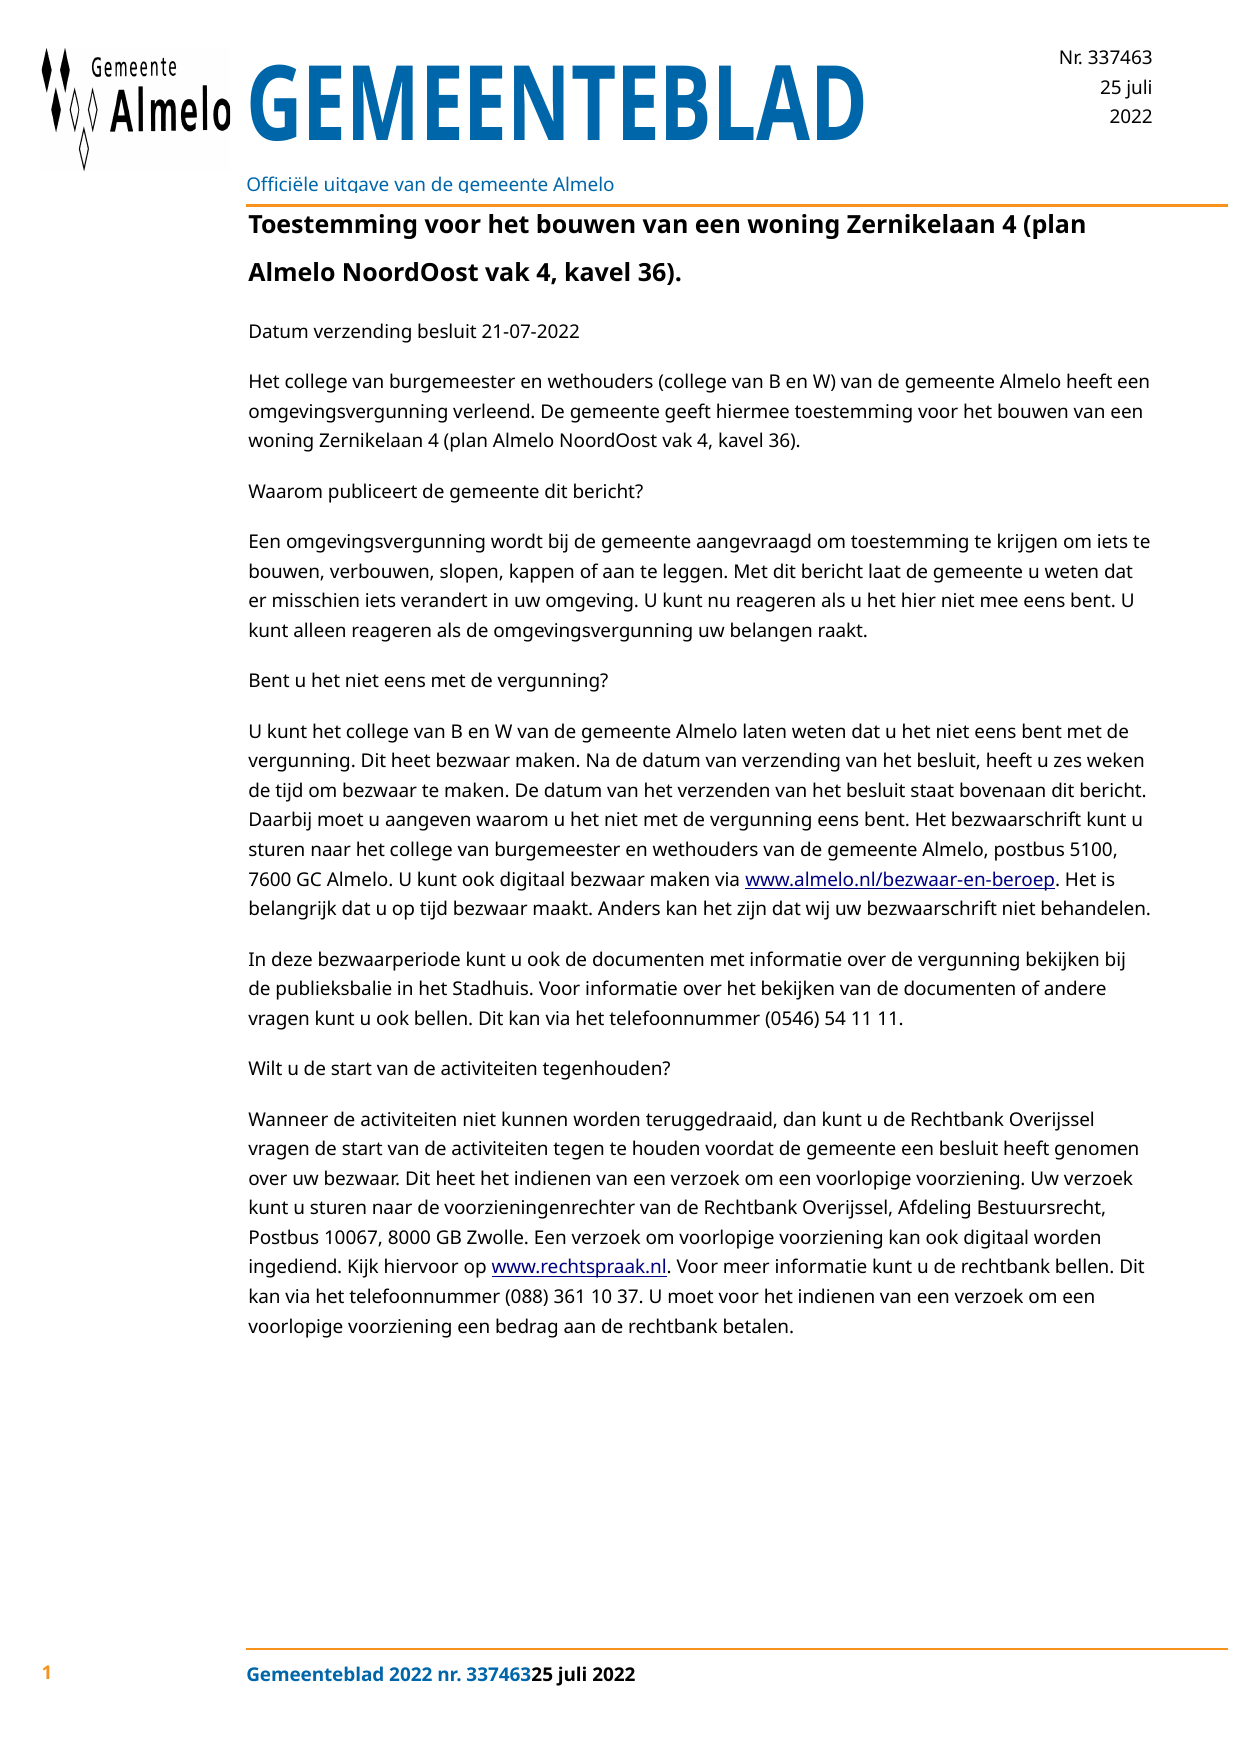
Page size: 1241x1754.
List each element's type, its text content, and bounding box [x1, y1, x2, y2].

text Toestemming voor het bouwen van een woning Zernikelaan 4 (plan Almelo NoordOost vak 4, kavel 36). [248, 207, 1152, 288]
text Het college van burgemeester en wethouders (college van B en W) van de gemeente Almelo heeft een omgevingsvergunning verleend. De gemeente geeft hiermee toestemming voor het bouwen van een woning Zernikelaan 4 (plan Almelo NoordOost vak 4, kavel 36). [248, 368, 1152, 453]
text Een omgevingsvergunning wordt bij de gemeente aangevraagd om toestemming te krijgen om iets te bouwen, verbouwen, slopen, kappen of aan te leggen. Met dit bericht laat de gemeente u weten dat er misschien iets verandert in uw omgeving. U kunt nu reageren als u het hier niet mee eens bent. U kunt alleen reageren als de omgevingsvergunning uw belangen raakt. [248, 528, 1152, 643]
text Wanneer de activiteiten niet kunnen worden teruggedraaid, dan kunt u de Rechtbank Overijssel vragen de start van de activiteiten tegen te houden voordat de gemeente een besluit heeft genomen over uw bezwaar. Dit heet het indienen van een verzoek om een voorlopige voorziening. Uw verzoek kunt u sturen naar de voorzieningenrechter van de Rechtbank Overijssel, Afdeling Bestuursrecht, Postbus 10067, 8000 GB Zwolle. Een verzoek om voorlopige voorziening kan ook digitaal worden ingediend. Kijk hiervoor op www.rechtspraak.nl. Voor meer informatie kunt u de rechtbank bellen. Dit kan via het telefoonnummer (088) 361 10 37. U moet voor het indienen van een verzoek om een voorlopige voorziening een bedrag aan de rechtbank betalen. [248, 1106, 1152, 1339]
text Wilt u de start van de activiteiten tegenhouden? [248, 1055, 1152, 1081]
text In deze bezwaarperiode kunt u ook de documenten met informatie over de vergunning bekijken bij de publieksbalie in het Stadhuis. Voor informatie over het bekijken van de documenten of andere vragen kunt u ook bellen. Dit kan via het telefoonnummer (0546) 54 11 11. [248, 946, 1152, 1031]
text U kunt het college van B en W van de gemeente Almelo laten weten dat u het niet eens bent met de vergunning. Dit heet bezwaar maken. Na de datum van verzending van het besluit, heeft u zes weken de tijd om bezwaar te maken. De datum van het verzenden van het besluit staat bovenaan dit bericht. Daarbij moet u aangeven waarom u het niet met de vergunning eens bent. Het bezwaarschrift kunt u sturen naar het college van burgemeester en wethouders van de gemeente Almelo, postbus 5100, 7600 GC Almelo. U kunt ook digitaal bezwaar maken via www.almelo.nl/bezwaar-en-beroep. Het is belangrijk dat u op tijd bezwaar maakt. Anders kan het zijn dat wij uw bezwaarschrift niet behandelen. [248, 718, 1152, 921]
picture [41, 47, 231, 172]
text Bent u het niet eens met de vergunning? [248, 667, 1152, 693]
text Datum verzending besluit 21-07-2022 [248, 318, 1152, 344]
text Waarom publiceert de gemeente dit bericht? [248, 478, 1152, 504]
